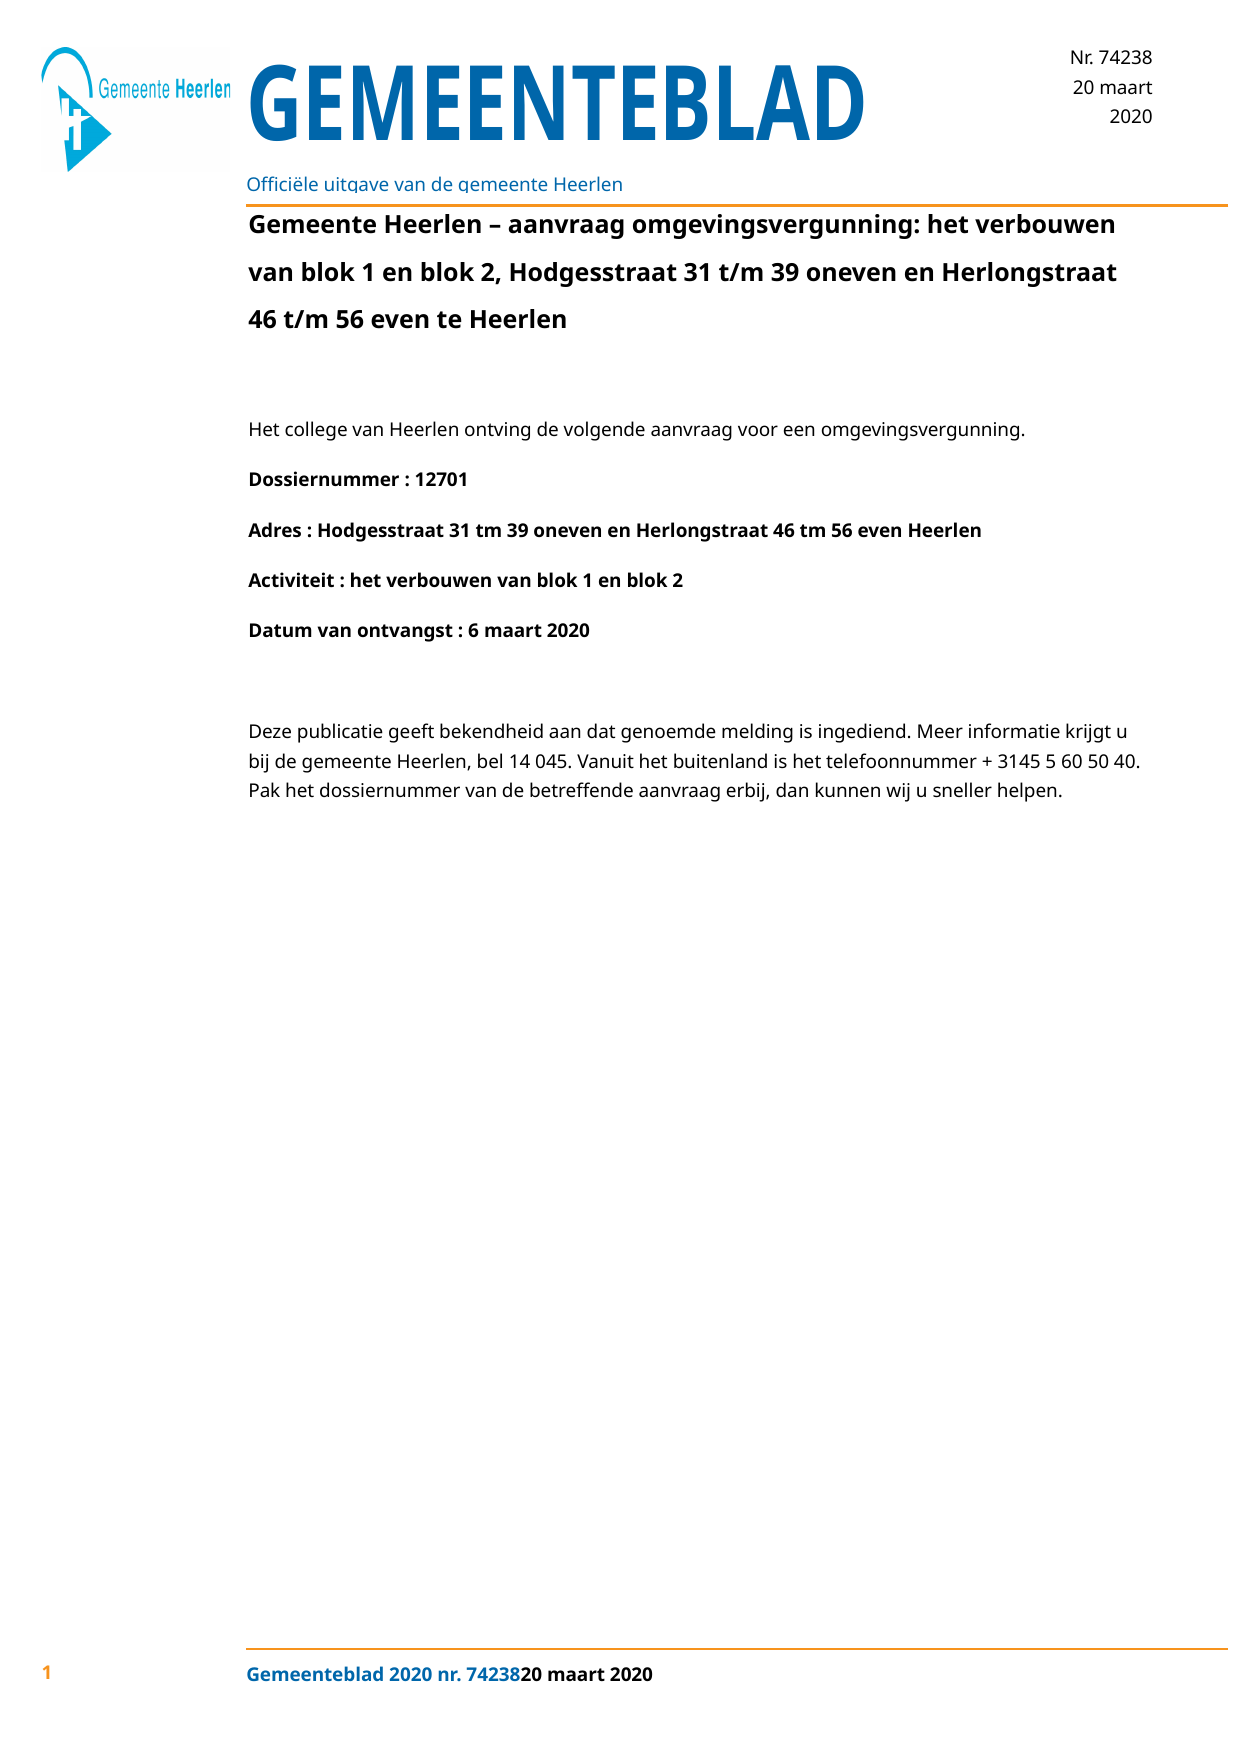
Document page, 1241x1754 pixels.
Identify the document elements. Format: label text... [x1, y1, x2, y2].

picture [41, 47, 231, 172]
text Dossiernummer : 12701 [248, 466, 1152, 492]
picture [41, 47, 59, 70]
text Deze publicatie geeft bekendheid aan dat genoemde melding is ingediend. Meer informatie krijgt u bij de gemeente Heerlen, bel 14 045. Vanuit het buitenland is het telefoonnummer + 3145 5 60 50 40. Pak het dossiernummer van de betreffende aanvraag erbij, dan kunnen wij u sneller helpen. [248, 718, 1152, 803]
text Gemeente Heerlen – aanvraag omgevingsvergunning: het verbouwen van blok 1 en blok 2, Hodgesstraat 31 t/m 39 oneven en Herlongstraat 46 t/m 56 even te Heerlen [248, 207, 1152, 336]
text Activiteit : het verbouwen van blok 1 en blok 2 [248, 567, 1152, 593]
text Datum van ontvangst : 6 maart 2020 [248, 618, 1152, 643]
text Adres : Hodgesstraat 31 tm 39 oneven en Herlongstraat 46 tm 56 even Heerlen [248, 517, 1152, 542]
text Het college van Heerlen ontving de volgende aanvraag voor een omgevingsvergunning. [248, 416, 1152, 442]
